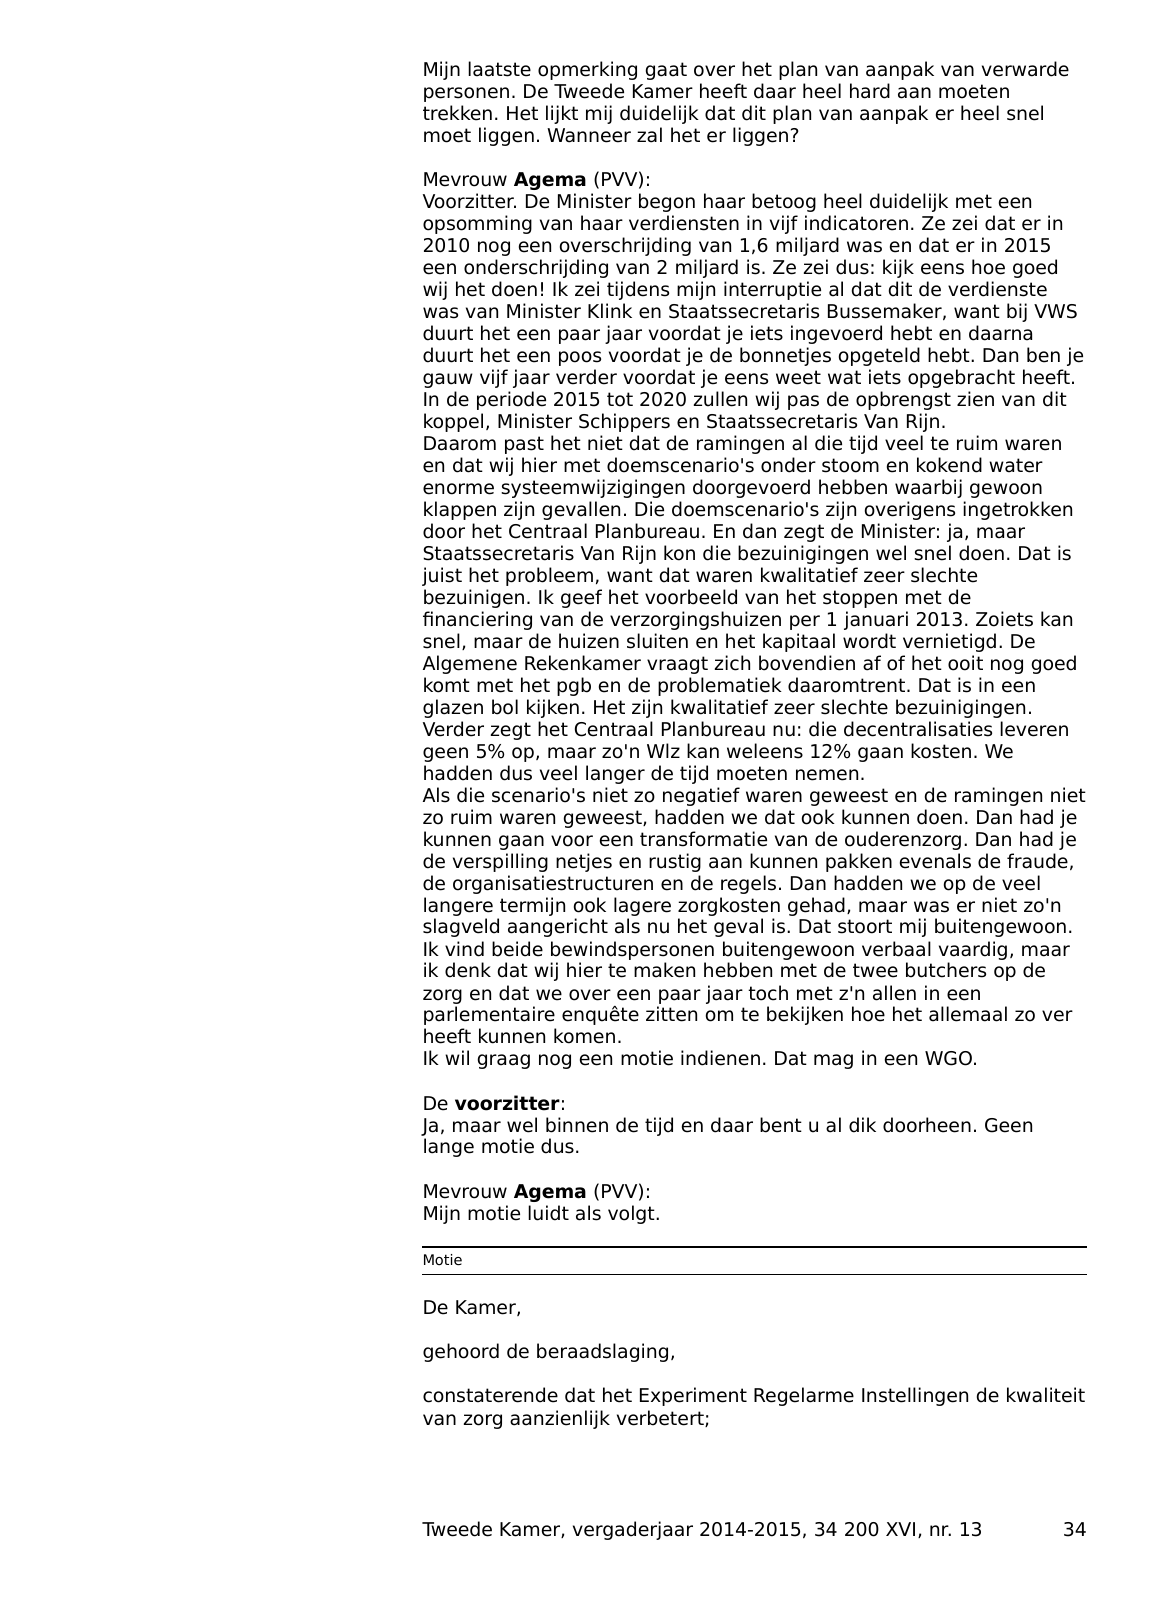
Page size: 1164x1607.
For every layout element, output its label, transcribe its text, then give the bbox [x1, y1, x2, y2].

text Voorzitter. De Minister begon haar betoog heel duidelijk met een opsomming van haar verdiensten in vijf indicatoren. Ze zei dat er in 2010 nog een overschrijding van 1,6 miljard was en dat er in 2015 een onderschrijding van 2 miljard is. Ze zei dus: kijk eens hoe goed wij het doen! Ik zei tijdens mijn interruptie al dat dit de verdienste was van Minister Klink en Staatssecretaris Bussemaker, want bij VWS duurt het een paar jaar voordat je iets ingevoerd hebt en daarna duurt het een poos voordat je de bonnetjes opgeteld hebt. Dan ben je gauw vijf jaar verder voordat je eens weet wat iets opgebracht heeft. In de periode 2015 tot 2020 zullen wij pas de opbrengst zien van dit koppel, Minister Schippers en Staatssecretaris Van Rijn. [422, 191, 1087, 433]
table_header Motie [422, 1248, 1087, 1274]
text Als die scenario's niet zo negatief waren geweest en de ramingen niet zo ruim waren geweest, hadden we dat ook kunnen doen. Dan had je kunnen gaan voor een transformatie van de ouderenzorg. Dan had je de verspilling netjes en rustig aan kunnen pakken evenals de fraude, de organisatiestructuren en de regels. Dan hadden we op de veel langere termijn ook lagere zorgkosten gehad, maar was er niet zo'n slagveld aangericht als nu het geval is. Dat stoort mij buitengewoon. Ik vind beide bewindspersonen buitengewoon verbaal vaardig, maar ik denk dat wij hier te maken hebben met de twee butchers op de zorg en dat we over een paar jaar toch met z'n allen in een parlementaire enquête zitten om te bekijken hoe het allemaal zo ver heeft kunnen komen. [422, 784, 1087, 1048]
text gehoord de beraadslaging, [422, 1341, 1087, 1363]
text De Kamer, [422, 1297, 1087, 1319]
text Ik wil graag nog een motie indienen. Dat mag in een WGO. [422, 1048, 1087, 1070]
text Mevrouw Agema (PVV): [422, 169, 1087, 191]
text Daarom past het niet dat de ramingen al die tijd veel te ruim waren en dat wij hier met doemscenario's onder stoom en kokend water enorme systeemwijzigingen doorgevoerd hebben waarbij gewoon klappen zijn gevallen. Die doemscenario's zijn overigens ingetrokken door het Centraal Planbureau. En dan zegt de Minister: ja, maar Staatssecretaris Van Rijn kon die bezuinigingen wel snel doen. Dat is juist het probleem, want dat waren kwalitatief zeer slechte bezuinigen. Ik geef het voorbeeld van het stoppen met de financiering van de verzorgingshuizen per 1 januari 2013. Zoiets kan snel, maar de huizen sluiten en het kapitaal wordt vernietigd. De Algemene Rekenkamer vraagt zich bovendien af of het ooit nog goed komt met het pgb en de problematiek daaromtrent. Dat is in een glazen bol kijken. Het zijn kwalitatief zeer slechte bezuinigingen. Verder zegt het Centraal Planbureau nu: die decentralisaties leveren geen 5% op, maar zo'n Wlz kan weleens 12% gaan kosten. We hadden dus veel langer de tijd moeten nemen. [422, 433, 1087, 784]
text Ja, maar wel binnen de tijd en daar bent u al dik doorheen. Geen lange motie dus. [422, 1114, 1087, 1158]
text Mevrouw Agema (PVV): [422, 1181, 1087, 1203]
text De voorzitter: [422, 1092, 1087, 1114]
text Mijn laatste opmerking gaat over het plan van aanpak van verwarde personen. De Tweede Kamer heeft daar heel hard aan moeten trekken. Het lijkt mij duidelijk dat dit plan van aanpak er heel snel moet liggen. Wanneer zal het er liggen? [422, 59, 1087, 147]
text constaterende dat het Experiment Regelarme Instellingen de kwaliteit van zorg aanzienlijk verbetert; [422, 1385, 1087, 1429]
text Mijn motie luidt als volgt. [422, 1203, 1087, 1224]
